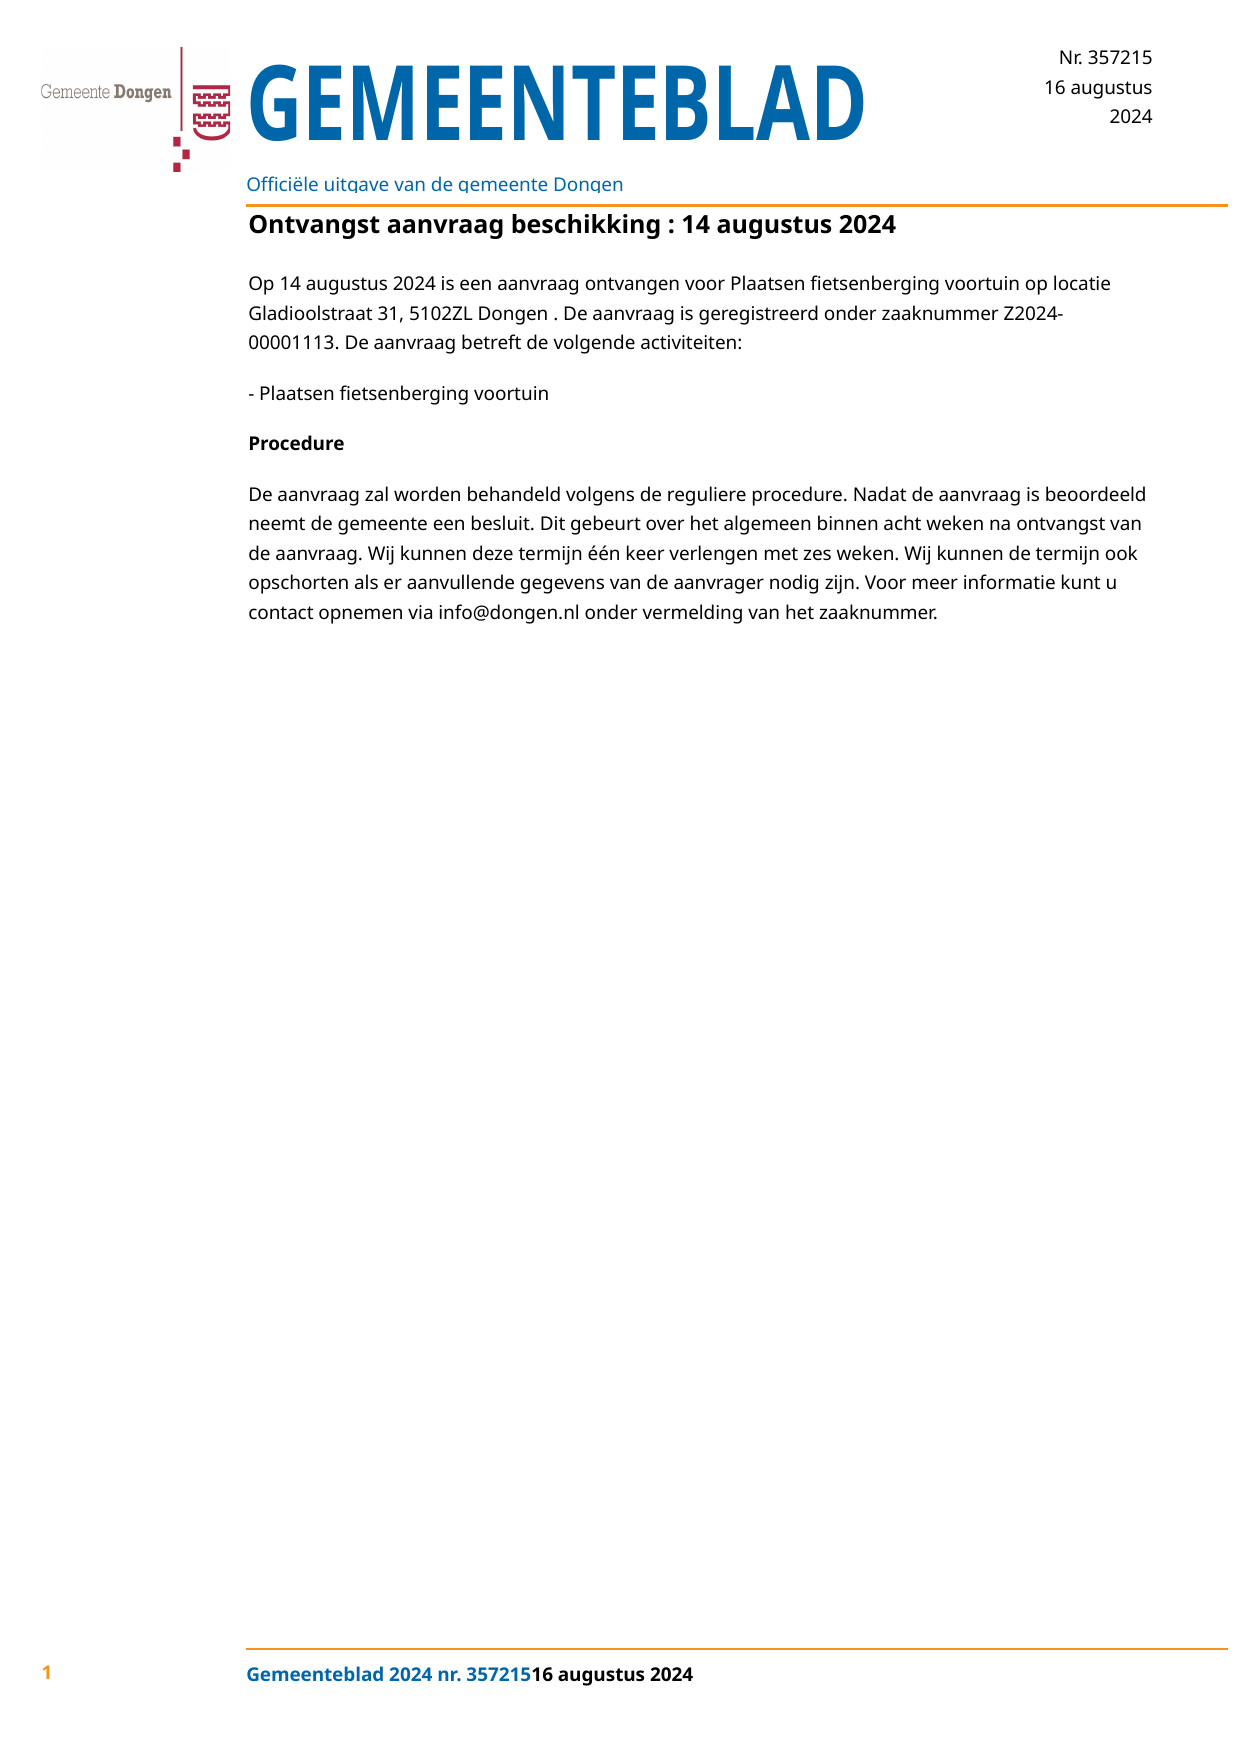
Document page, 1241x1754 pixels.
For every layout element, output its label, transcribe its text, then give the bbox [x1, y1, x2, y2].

text Ontvangst aanvraag beschikking : 14 augustus 2024 [248, 207, 1152, 241]
text - Plaatsen fietsenberging voortuin [248, 380, 1152, 406]
text Op 14 augustus 2024 is een aanvraag ontvangen voor Plaatsen fietsenberging voortuin op locatie Gladioolstraat 31, 5102ZL Dongen . De aanvraag is geregistreerd onder zaaknummer Z2024-00001113. De aanvraag betreft de volgende activiteiten: [248, 270, 1152, 355]
text De aanvraag zal worden behandeld volgens de reguliere procedure. Nadat de aanvraag is beoordeeld neemt de gemeente een besluit. Dit gebeurt over het algemeen binnen acht weken na ontvangst van de aanvraag. Wij kunnen deze termijn één keer verlengen met zes weken. Wij kunnen de termijn ook opschorten als er aanvullende gegevens van de aanvrager nodig zijn. Voor meer informatie kunt u contact opnemen via info@dongen.nl onder vermelding van het zaaknummer. [248, 481, 1152, 625]
text Procedure [248, 430, 1152, 456]
picture [41, 47, 231, 172]
